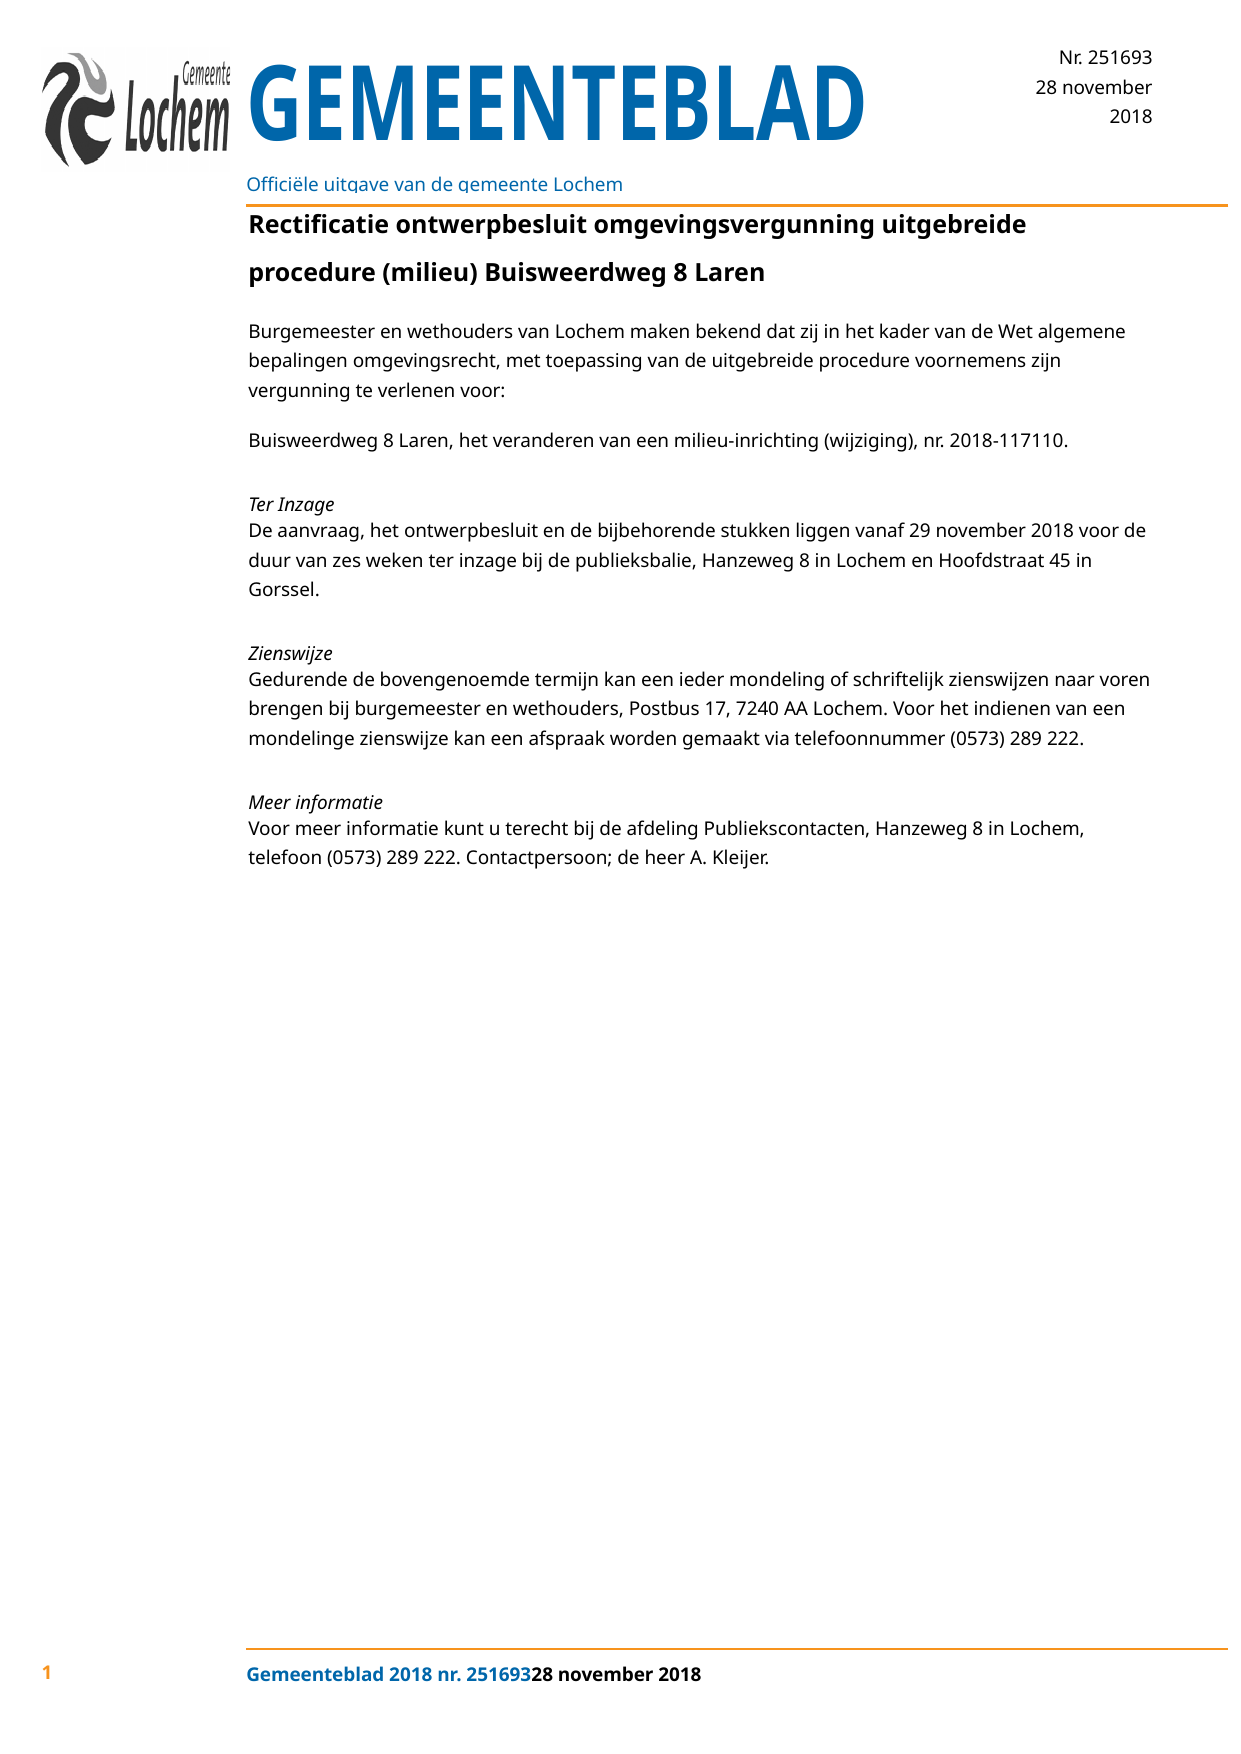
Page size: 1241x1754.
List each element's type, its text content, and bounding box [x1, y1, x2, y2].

picture [41, 47, 231, 172]
text Burgemeester en wethouders van Lochem maken bekend dat zij in het kader van de Wet algemene bepalingen omgevingsrecht, met toepassing van de uitgebreide procedure voornemens zijn vergunning te verlenen voor: [248, 318, 1152, 403]
text Gedurende de bovengenoemde termijn kan een ieder mondeling of schriftelijk zienswijzen naar voren brengen bij burgemeester en wethouders, Postbus 17, 7240 AA Lochem. Voor het indienen van een mondelinge zienswijze kan een afspraak worden gemaakt via telefoonnummer (0573) 289 222. [248, 666, 1152, 751]
text Rectificatie ontwerpbesluit omgevingsvergunning uitgebreide procedure (milieu) Buisweerdweg 8 Laren [248, 207, 1152, 288]
text Meer informatie [248, 789, 1152, 815]
text Ter Inzage [248, 491, 1152, 517]
text De aanvraag, het ontwerpbesluit en de bijbehorende stukken liggen vanaf 29 november 2018 voor de duur van zes weken ter inzage bij de publieksbalie, Hanzeweg 8 in Lochem en Hoofdstraat 45 in Gorssel. [248, 517, 1152, 602]
text Zienswijze [248, 640, 1152, 666]
text Voor meer informatie kunt u terecht bij de afdeling Publiekscontacten, Hanzeweg 8 in Lochem, telefoon (0573) 289 222. Contactpersoon; de heer A. Kleijer. [248, 815, 1152, 870]
text Buisweerdweg 8 Laren, het veranderen van een milieu-inrichting (wijziging), nr. 2018-117110. [248, 427, 1152, 453]
